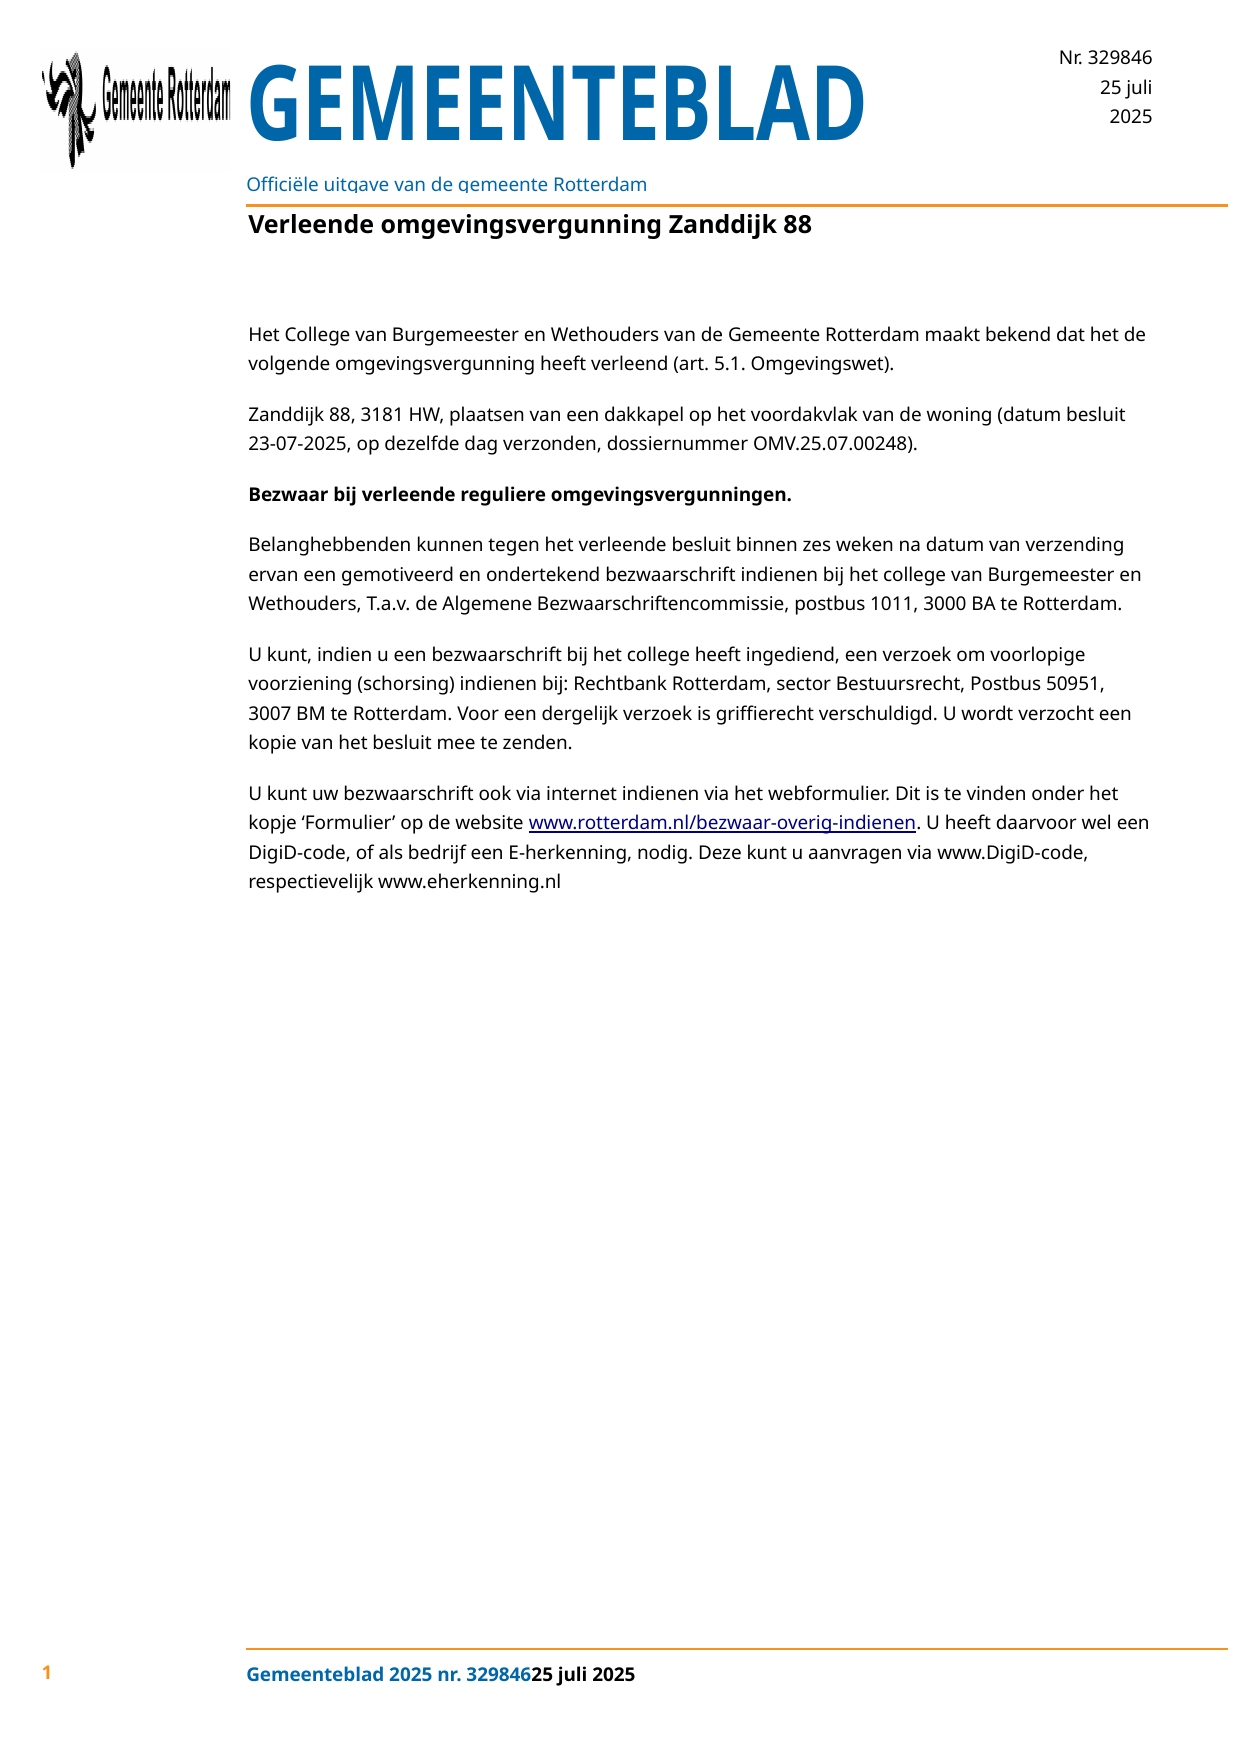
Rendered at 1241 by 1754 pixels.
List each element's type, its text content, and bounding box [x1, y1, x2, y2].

picture [41, 47, 231, 172]
text Belanghebbenden kunnen tegen het verleende besluit binnen zes weken na datum van verzending ervan een gemotiveerd en ondertekend bezwaarschrift indienen bij het college van Burgemeester en Wethouders, T.a.v. de Algemene Bezwaarschriftencommissie, postbus 1011, 3000 BA te Rotterdam. [248, 531, 1152, 616]
text U kunt, indien u een bezwaarschrift bij het college heeft ingediend, een verzoek om voorlopige voorziening (schorsing) indienen bij: Rechtbank Rotterdam, sector Bestuursrecht, Postbus 50951, 3007 BM te Rotterdam. Voor een dergelijk verzoek is griffierecht verschuldigd. U wordt verzocht een kopie van het besluit mee te zenden. [248, 641, 1152, 755]
text U kunt uw bezwaarschrift ook via internet indienen via het webformulier. Dit is te vinden onder het kopje ‘Formulier’ op de website www.rotterdam.nl/bezwaar-overig-indienen. U heeft daarvoor wel een DigiD-code, of als bedrijf een E-herkenning, nodig. Deze kunt u aanvragen via www.DigiD-code, respectievelijk www.eherkenning.nl [248, 780, 1152, 894]
text Zanddijk 88, 3181 HW, plaatsen van een dakkapel op het voordakvlak van de woning (datum besluit 23-07-2025, op dezelfde dag verzonden, dossiernummer OMV.25.07.00248). [248, 401, 1152, 456]
text Verleende omgevingsvergunning Zanddijk 88 [248, 207, 1152, 241]
text Bezwaar bij verleende reguliere omgevingsvergunningen. [248, 481, 1152, 506]
text Het College van Burgemeester en Wethouders van de Gemeente Rotterdam maakt bekend dat het de volgende omgevingsvergunning heeft verleend (art. 5.1. Omgevingswet). [248, 321, 1152, 376]
